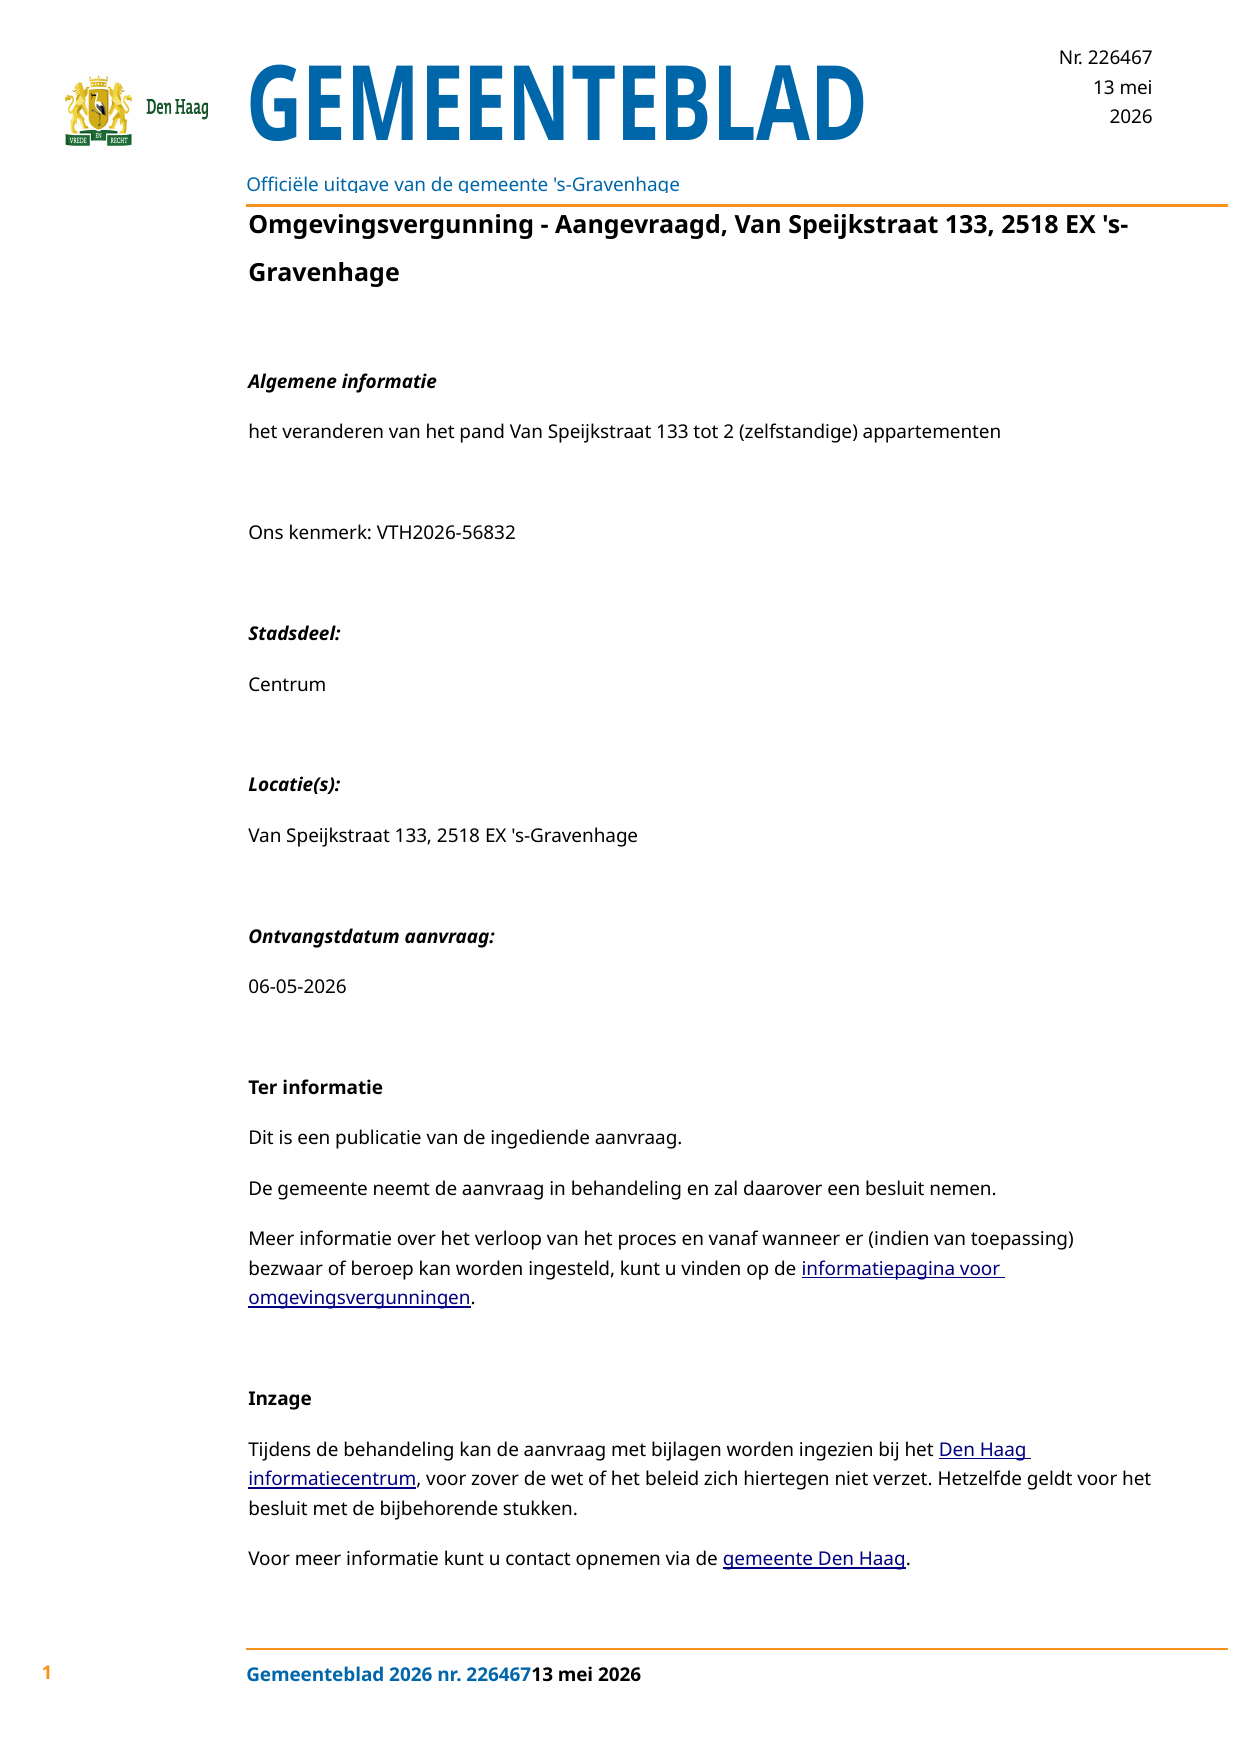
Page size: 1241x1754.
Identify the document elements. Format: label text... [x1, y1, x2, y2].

text Van Speijkstraat 133, 2518 EX 's-Gravenhage [248, 822, 1152, 848]
text Locatie(s): [248, 772, 1152, 797]
text Dit is een publicatie van de ingediende aanvraag. [248, 1124, 1152, 1150]
text Algemene informatie [248, 368, 1152, 394]
text De gemeente neemt de aanvraag in behandeling en zal daarover een besluit nemen. [248, 1175, 1152, 1201]
text Ter informatie [248, 1074, 1152, 1100]
text Omgevingsvergunning - Aangevraagd, Van Speijkstraat 133, 2518 EX 's-Gravenhage [248, 207, 1152, 288]
text Ons kenmerk: VTH2026-56832 [248, 519, 1152, 545]
text Stadsdeel: [248, 620, 1152, 646]
text Meer informatie over het verloop van het proces en vanaf wanneer er (indien van toepassing) bezwaar of beroep kan worden ingesteld, kunt u vinden op de informatiepagina voor omgevingsvergunningen. [248, 1225, 1152, 1310]
text Voor meer informatie kunt u contact opnemen via de gemeente Den Haag. [248, 1545, 1152, 1571]
text 06-05-2026 [248, 973, 1152, 999]
text het veranderen van het pand Van Speijkstraat 133 tot 2 (zelfstandige) appartementen [248, 419, 1152, 444]
text Inzage [248, 1385, 1152, 1411]
text Ontvangstdatum aanvraag: [248, 923, 1152, 949]
text Centrum [248, 671, 1152, 697]
text Tijdens de behandeling kan de aanvraag met bijlagen worden ingezien bij het Den Haag informatiecentrum, voor zover de wet of het beleid zich hiertegen niet verzet. Hetzelfde geldt voor het besluit met de bijbehorende stukken. [248, 1436, 1152, 1521]
picture [41, 47, 231, 172]
